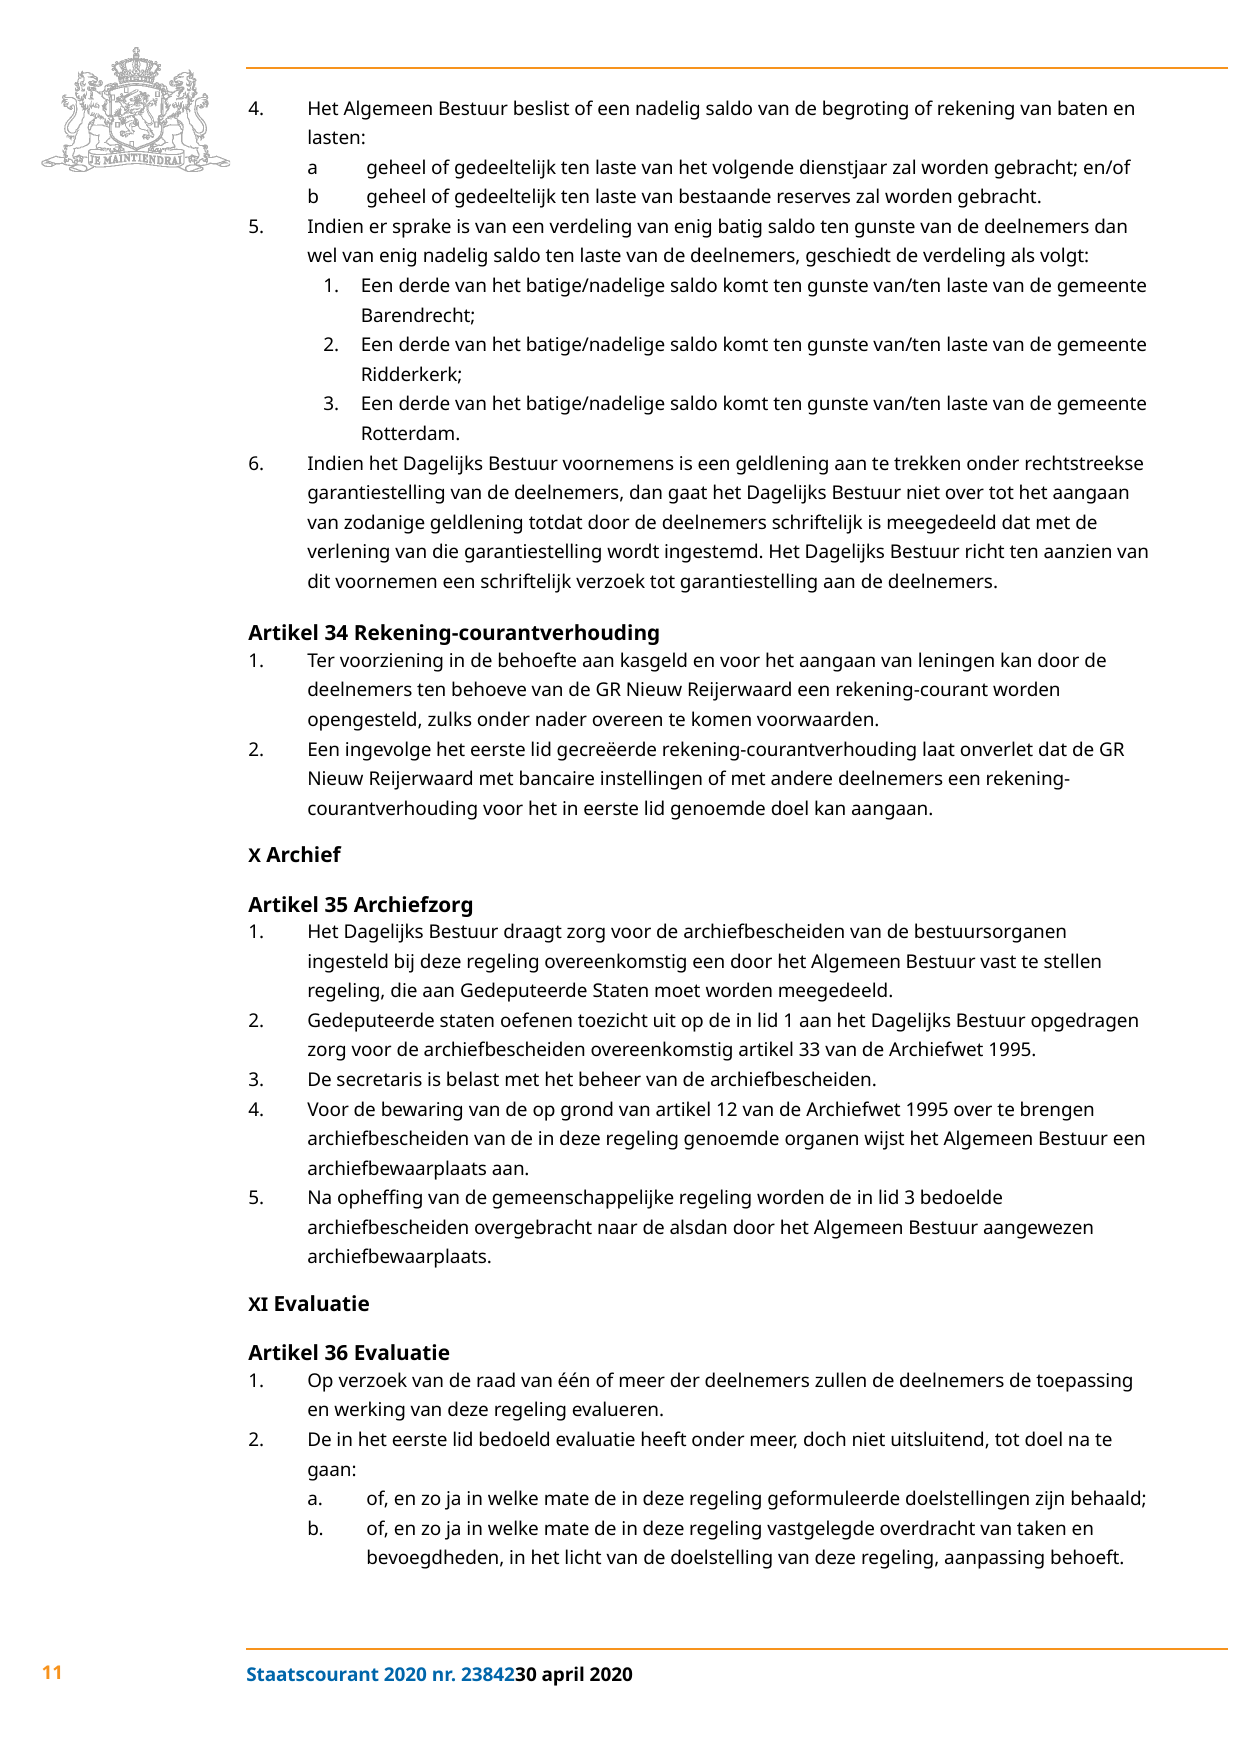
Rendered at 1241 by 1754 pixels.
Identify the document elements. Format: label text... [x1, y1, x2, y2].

list De secretaris is belast met het beheer van de archiefbescheiden. [248, 1066, 1152, 1092]
picture [41, 47, 231, 172]
list Een ingevolge het eerste lid gecreëerde rekening-courantverhouding laat onverlet dat de GR Nieuw Reijerwaard met bancaire instellingen of met andere deelnemers een rekening-courantverhouding voor het in eerste lid genoemde doel kan aangaan. [248, 736, 1152, 821]
text X Archief [248, 841, 1152, 869]
list Indien er sprake is van een verdeling van enig batig saldo ten gunste van de deelnemers dan wel van enig nadelig saldo ten laste van de deelnemers, geschiedt de verdeling als volgt: [248, 213, 1152, 268]
list Na opheffing van de gemeenschappelijke regeling worden de in lid 3 bedoelde archiefbescheiden overgebracht naar de alsdan door het Algemeen Bestuur aangewezen archiefbewaarplaats. [248, 1184, 1152, 1269]
list of, en zo ja in welke mate de in deze regeling vastgelegde overdracht van taken en bevoegdheden, in het licht van de doelstelling van deze regeling, aanpassing behoeft. [307, 1515, 1152, 1570]
list Ter voorziening in de behoefte aan kasgeld en voor het aangaan van leningen kan door de deelnemers ten behoeve van de GR Nieuw Reijerwaard een rekening-courant worden opengesteld, zulks onder nader overeen te komen voorwaarden. [248, 647, 1152, 732]
list geheel of gedeeltelijk ten laste van het volgende dienstjaar zal worden gebracht; en/of [307, 154, 1152, 180]
list Een derde van het batige/nadelige saldo komt ten gunste van/ten laste van de gemeente Ridderkerk; [323, 331, 1152, 387]
list Het Algemeen Bestuur beslist of een nadelig saldo van de begroting of rekening van baten en lasten: [248, 95, 1152, 150]
text Artikel 35 Archiefzorg [248, 890, 1152, 918]
text XI Evaluatie [248, 1289, 1152, 1318]
list Gedeputeerde staten oefenen toezicht uit op de in lid 1 aan het Dagelijks Bestuur opgedragen zorg voor de archiefbescheiden overeenkomstig artikel 33 van de Archiefwet 1995. [248, 1007, 1152, 1062]
list of, en zo ja in welke mate de in deze regeling geformuleerde doelstellingen zijn behaald; [307, 1485, 1152, 1511]
list Het Dagelijks Bestuur draagt zorg voor de archiefbescheiden van de bestuursorganen ingesteld bij deze regeling overeenkomstig een door het Algemeen Bestuur vast te stellen regeling, die aan Gedeputeerde Staten moet worden meegedeeld. [248, 918, 1152, 1003]
list Op verzoek van de raad van één of meer der deelnemers zullen de deelnemers de toepassing en werking van deze regeling evalueren. [248, 1367, 1152, 1422]
list Een derde van het batige/nadelige saldo komt ten gunste van/ten laste van de gemeente Barendrecht; [323, 272, 1152, 328]
text Artikel 36 Evaluatie [248, 1338, 1152, 1367]
list Een derde van het batige/nadelige saldo komt ten gunste van/ten laste van de gemeente Rotterdam. [323, 391, 1152, 446]
list Indien het Dagelijks Bestuur voornemens is een geldlening aan te trekken onder rechtstreekse garantiestelling van de deelnemers, dan gaat het Dagelijks Bestuur niet over tot het aangaan van zodanige geldlening totdat door de deelnemers schriftelijk is meegedeeld dat met de verlening van die garantiestelling wordt ingestemd. Het Dagelijks Bestuur richt ten aanzien van dit voornemen een schriftelijk verzoek tot garantiestelling aan de deelnemers. [248, 450, 1152, 594]
list Voor de bewaring van de op grond van artikel 12 van de Archiefwet 1995 over te brengen archiefbescheiden van de in deze regeling genoemde organen wijst het Algemeen Bestuur een archiefbewaarplaats aan. [248, 1096, 1152, 1181]
list geheel of gedeeltelijk ten laste van bestaande reserves zal worden gebracht. [307, 183, 1152, 209]
text Artikel 34 Rekening-courantverhouding [248, 618, 1152, 647]
list De in het eerste lid bedoeld evaluatie heeft onder meer, doch niet uitsluitend, tot doel na te gaan: [248, 1426, 1152, 1481]
